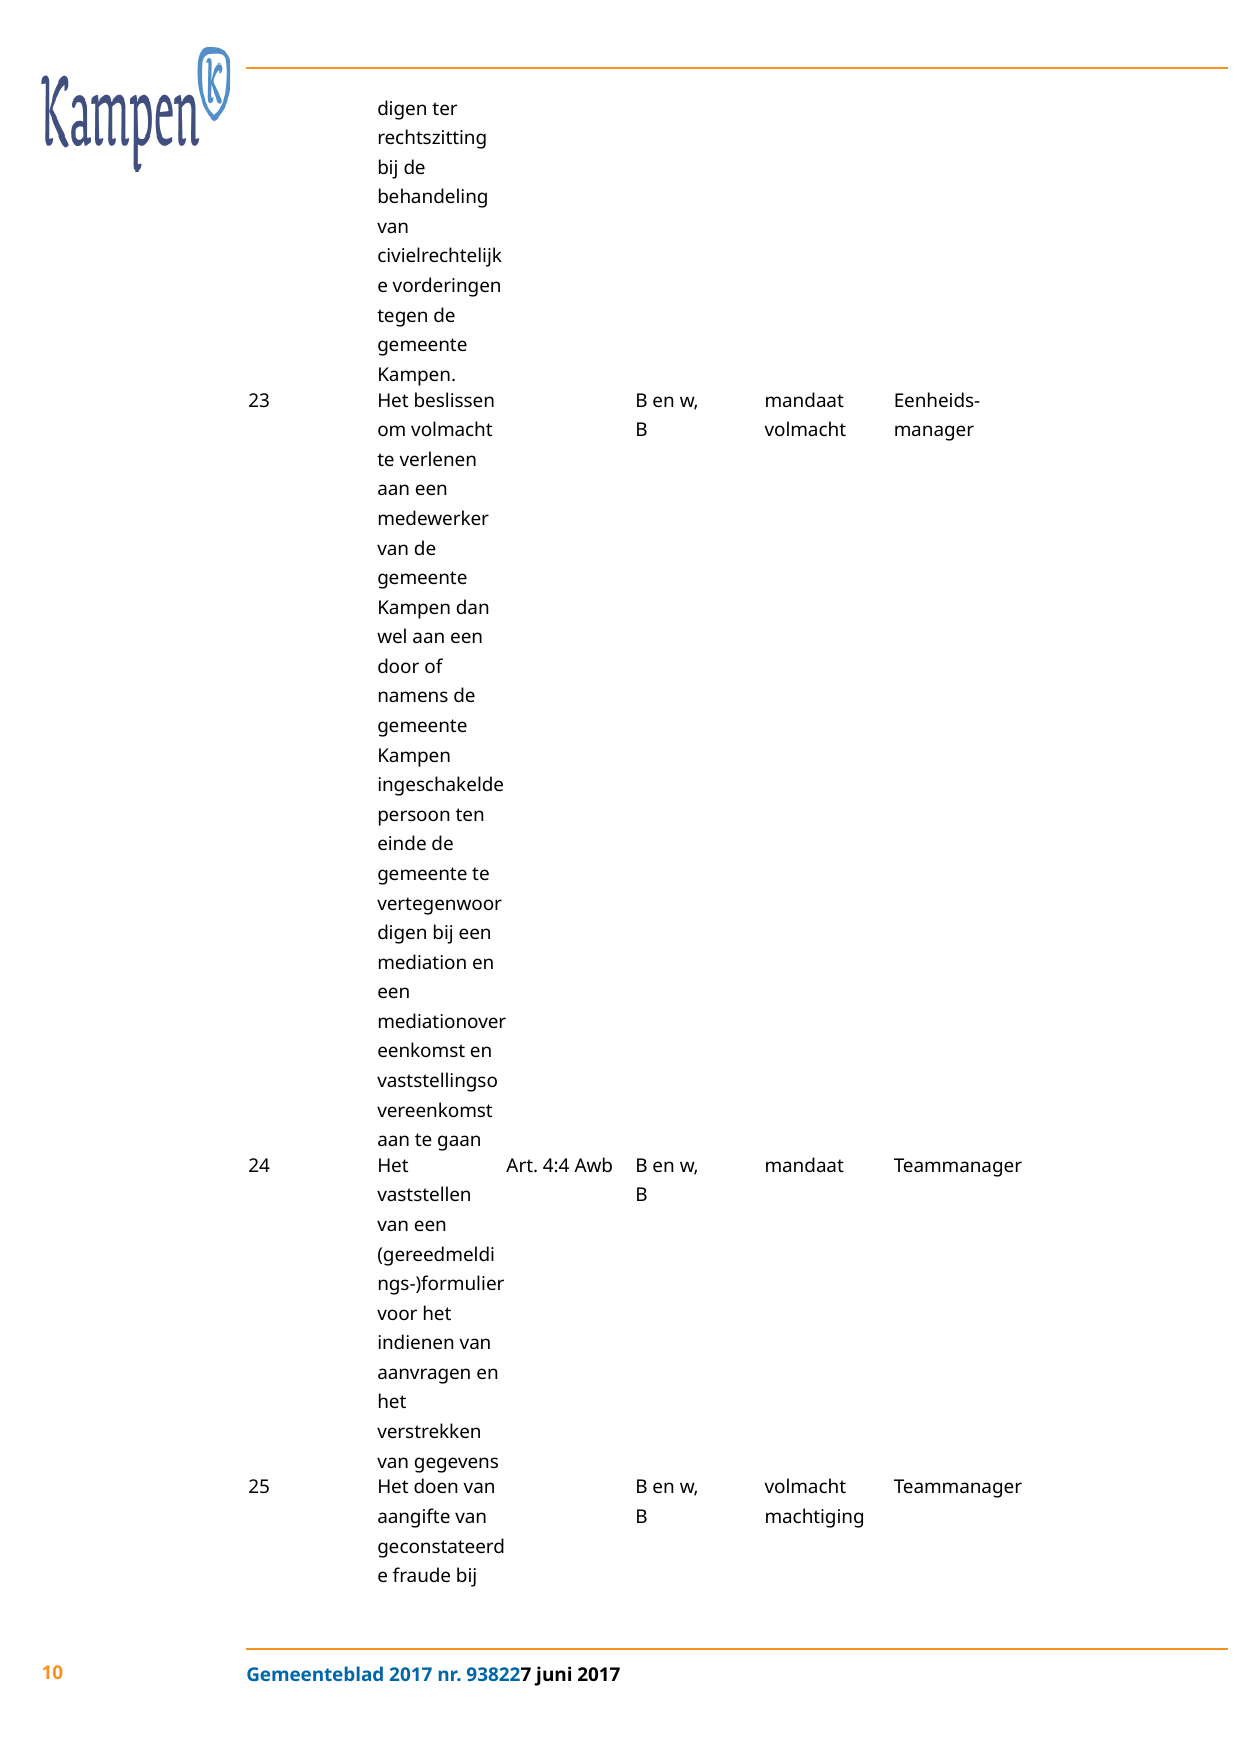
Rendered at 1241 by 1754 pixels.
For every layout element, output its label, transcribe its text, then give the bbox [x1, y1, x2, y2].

table_cell [894, 95, 1022, 387]
picture [41, 47, 231, 172]
table_cell [1023, 95, 1152, 387]
table_cell Het doen van aangifte van geconstateerde fraude bij [377, 1474, 506, 1588]
table_cell Eenheids-manager [894, 387, 1022, 1152]
table_cell [1023, 1152, 1152, 1474]
table_cell 23 [248, 387, 377, 1152]
table_cell digen ter rechtszitting bij de behandeling van civielrechtelijke vorderingen tegen de gemeente Kampen. [377, 95, 506, 387]
table_cell volmacht machtiging [764, 1474, 893, 1588]
table_cell Art. 4:4 Awb [506, 1152, 635, 1474]
table_cell 24 [248, 1152, 377, 1474]
table_cell [635, 95, 764, 387]
table_cell B en w, B [635, 1152, 764, 1474]
table_cell [506, 387, 635, 1152]
table_cell mandaat volmacht [764, 387, 893, 1152]
table_cell [506, 1474, 635, 1588]
table_cell Teammanager [894, 1474, 1022, 1588]
table_cell Teammanager [894, 1152, 1022, 1474]
table_cell B en w, B [635, 387, 764, 1152]
table_cell 25 [248, 1474, 377, 1588]
table_cell Het beslissen om volmacht te verlenen aan een medewerker van de gemeente Kampen dan wel aan een door of namens de gemeente Kampen ingeschakelde persoon ten einde de gemeente te vertegenwoordigen bij een mediation en een mediationovereenkomst en vaststellingsovereenkomst aan te gaan [377, 387, 506, 1152]
table_cell [764, 95, 893, 387]
table_cell [248, 95, 377, 387]
table_cell B en w, B [635, 1474, 764, 1588]
table_cell [1023, 387, 1152, 1152]
table_cell [506, 95, 635, 387]
table_cell Het vaststellen van een (gereedmeldings-)formulier voor het indienen van aanvragen en het verstrekken van gegevens [377, 1152, 506, 1474]
table_cell [1023, 1474, 1152, 1588]
table_cell mandaat [764, 1152, 893, 1474]
